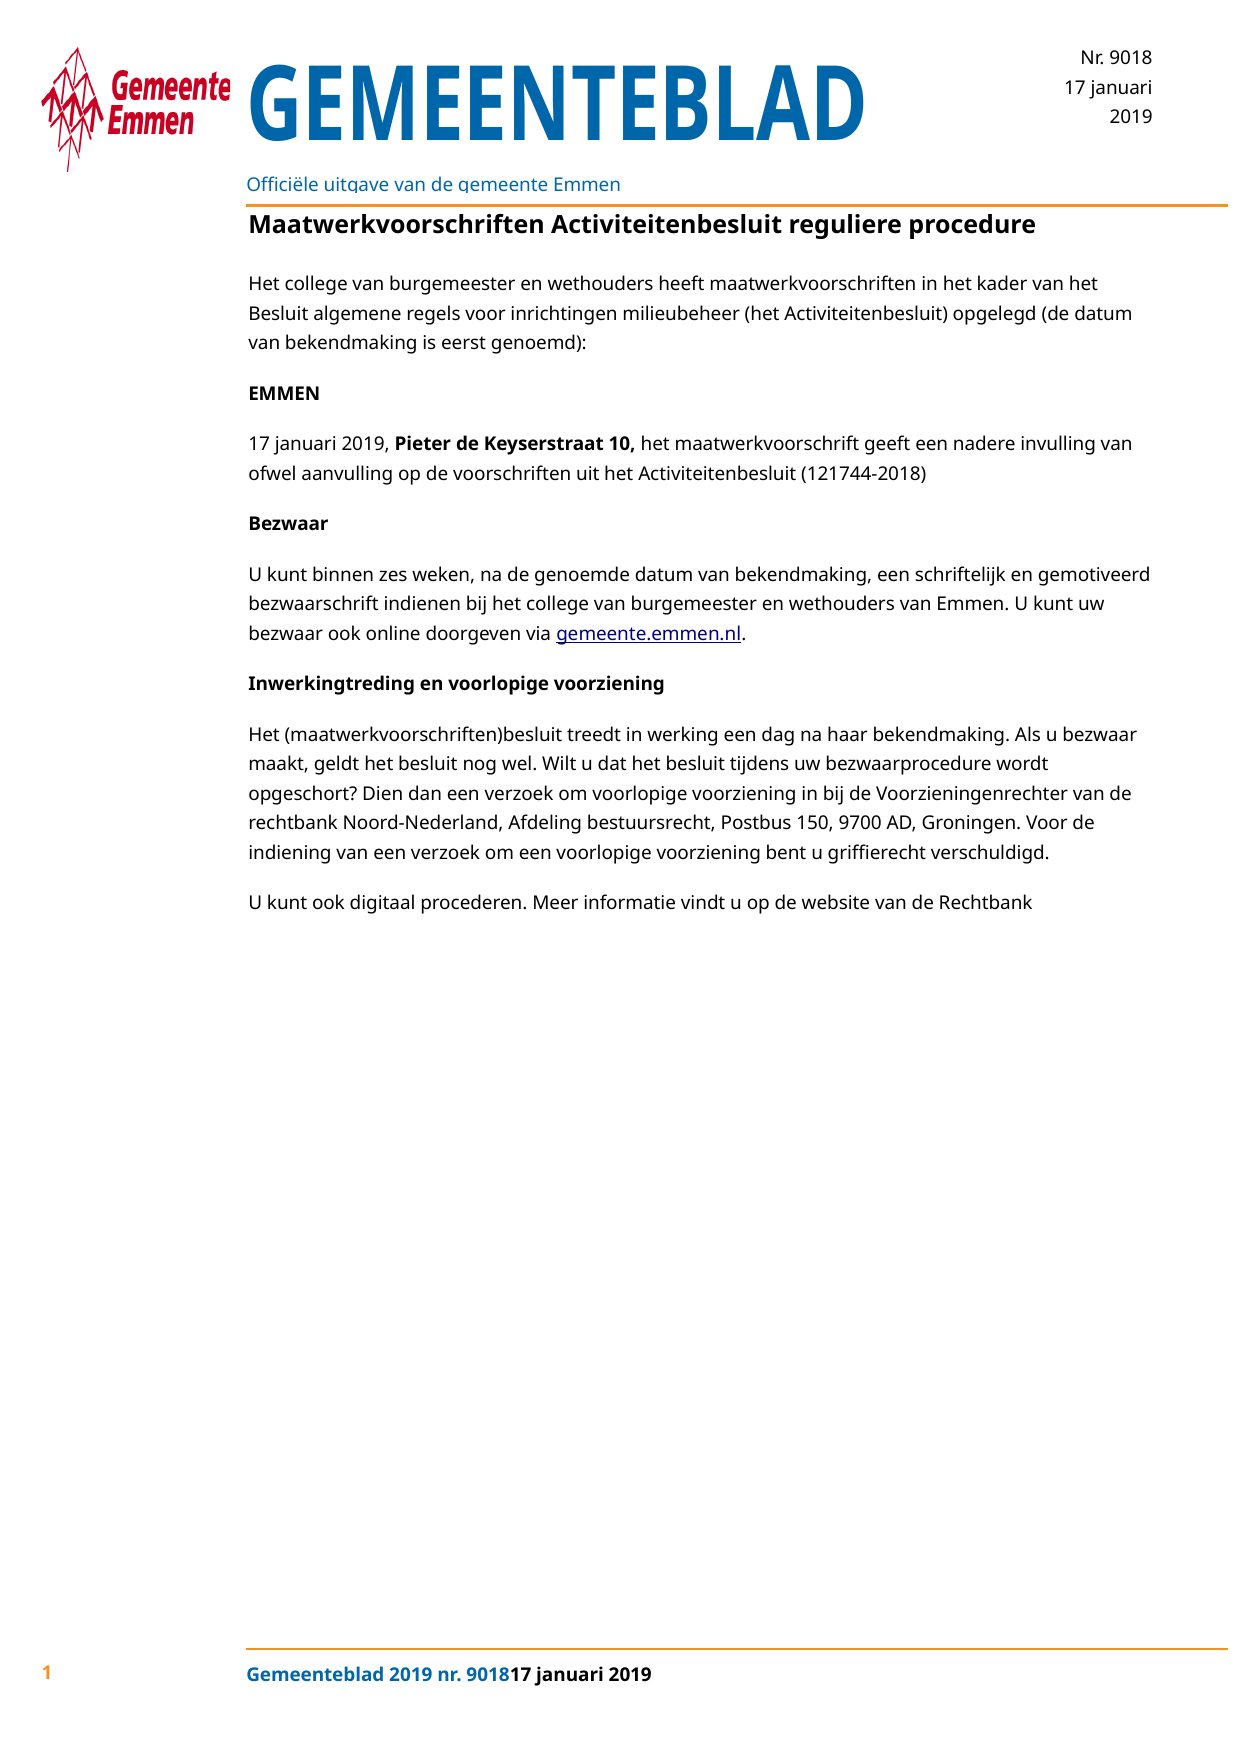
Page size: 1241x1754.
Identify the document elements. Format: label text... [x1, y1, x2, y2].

text Bezwaar [248, 510, 1152, 536]
text Het (maatwerkvoorschriften)besluit treedt in werking een dag na haar bekendmaking. Als u bezwaar maakt, geldt het besluit nog wel. Wilt u dat het besluit tijdens uw bezwaarprocedure wordt opgeschort? Dien dan een verzoek om voorlopige voorziening in bij de Voorzieningenrechter van de rechtbank Noord-Nederland, Afdeling bestuursrecht, Postbus 150, 9700 AD, Groningen. Voor de indiening van een verzoek om een voorlopige voorziening bent u griffierecht verschuldigd. [248, 721, 1152, 865]
text Het college van burgemeester en wethouders heeft maatwerkvoorschriften in het kader van het Besluit algemene regels voor inrichtingen milieubeheer (het Activiteitenbesluit) opgelegd (de datum van bekendmaking is eerst genoemd): [248, 270, 1152, 355]
text 17 januari 2019, Pieter de Keyserstraat 10, het maatwerkvoorschrift geeft een nadere invulling van ofwel aanvulling op de voorschriften uit het Activiteitenbesluit (121744-2018) [248, 430, 1152, 486]
picture [41, 47, 231, 172]
text EMMEN [248, 380, 1152, 406]
text U kunt ook digitaal procederen. Meer informatie vindt u op de website van de Rechtbank [248, 889, 1152, 915]
text U kunt binnen zes weken, na de genoemde datum van bekendmaking, een schriftelijk en gemotiveerd bezwaarschrift indienen bij het college van burgemeester en wethouders van Emmen. U kunt uw bezwaar ook online doorgeven via gemeente.emmen.nl. [248, 561, 1152, 646]
text Inwerkingtreding en voorlopige voorziening [248, 670, 1152, 696]
text Maatwerkvoorschriften Activiteitenbesluit reguliere procedure [248, 207, 1152, 241]
